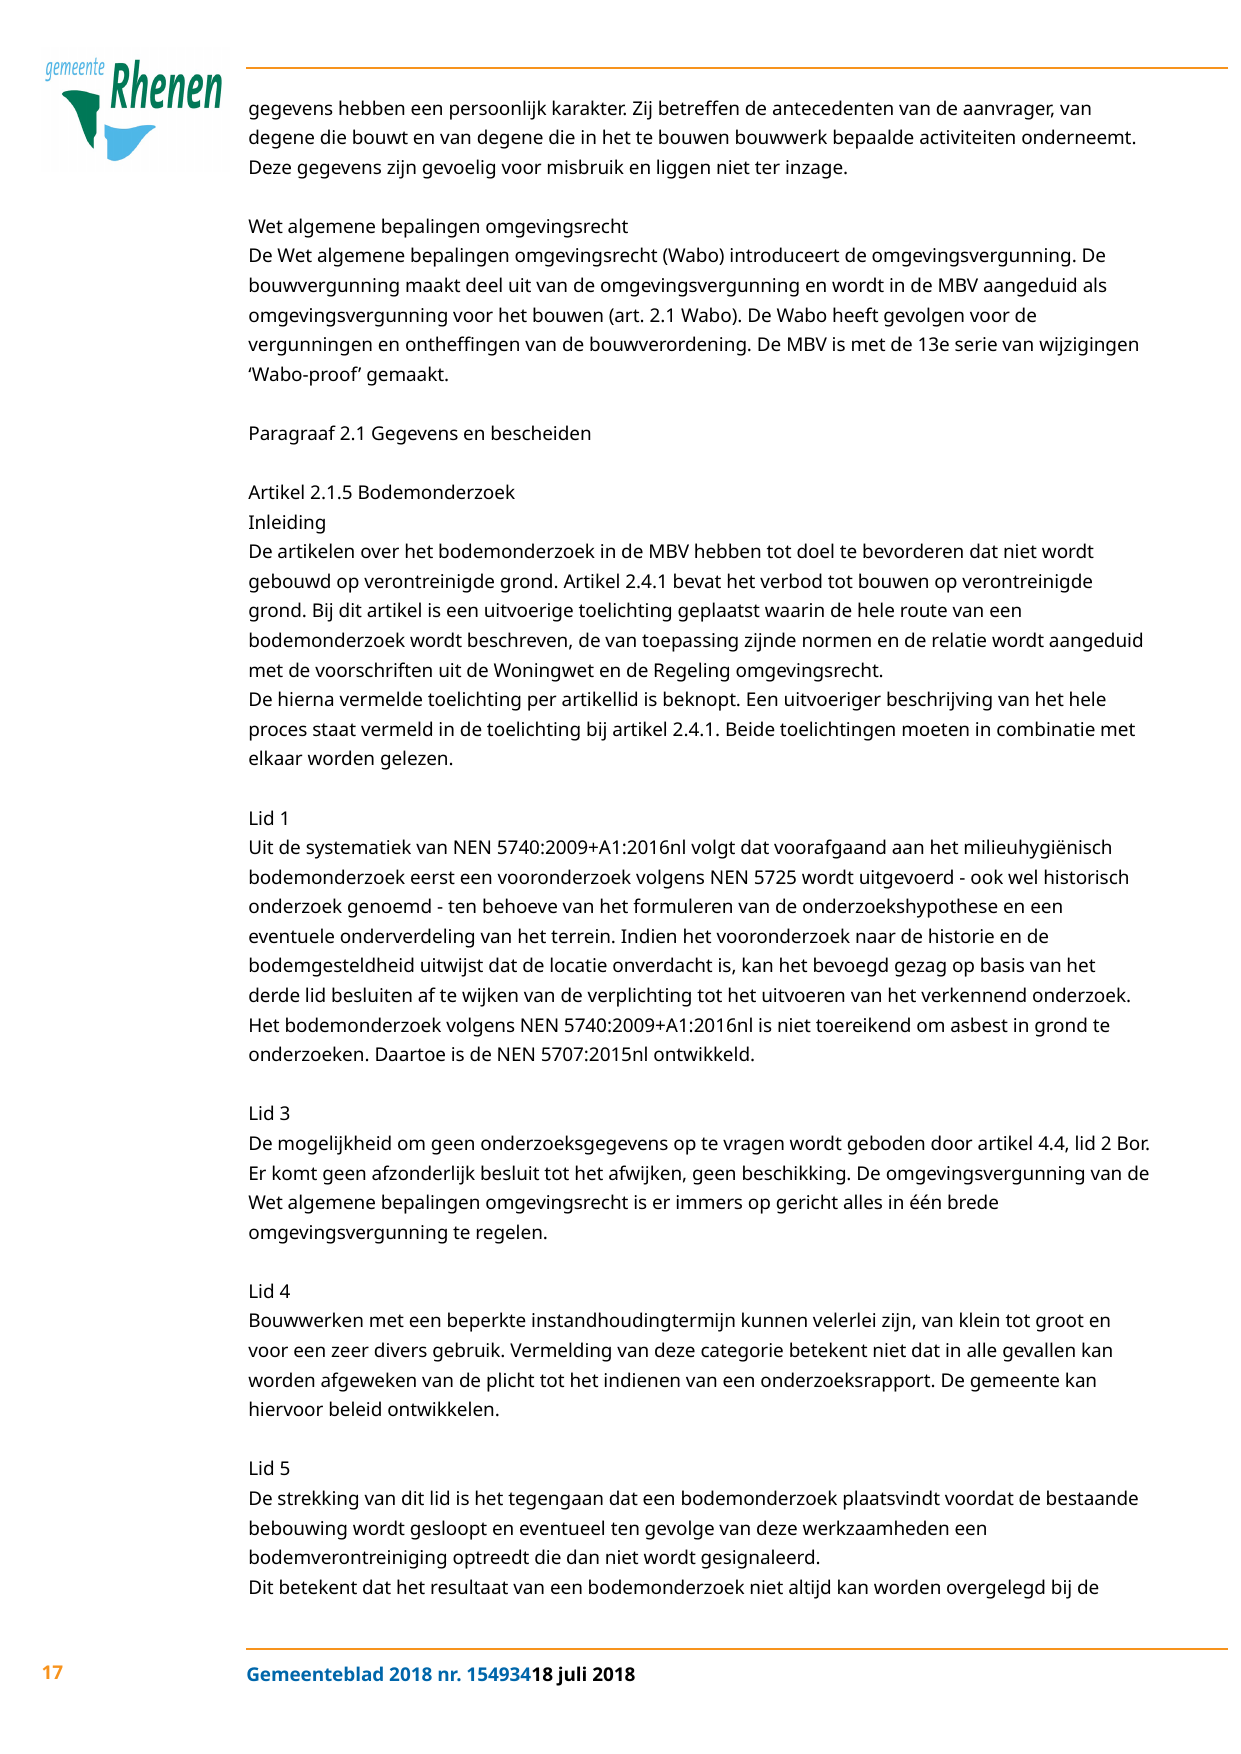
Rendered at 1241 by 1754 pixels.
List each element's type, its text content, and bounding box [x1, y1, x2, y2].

text Bouwwerken met een beperkte instandhoudingtermijn kunnen velerlei zijn, van klein tot groot en voor een zeer divers gebruik. Vermelding van deze categorie betekent niet dat in alle gevallen kan worden afgeweken van de plicht tot het indienen van een onderzoeksrapport. De gemeente kan hiervoor beleid ontwikkelen. [248, 1308, 1152, 1422]
text De mogelijkheid om geen onderzoeksgegevens op te vragen wordt geboden door artikel 4.4, lid 2 Bor. Er komt geen afzonderlijk besluit tot het afwijken, geen beschikking. De omgevingsvergunning van de Wet algemene bepalingen omgevingsrecht is er immers op gericht alles in één brede omgevingsvergunning te regelen. [248, 1130, 1152, 1245]
text Paragraaf 2.1 Gegevens en bescheiden [248, 420, 1152, 446]
picture [41, 47, 231, 172]
text Uit de systematiek van NEN 5740:2009+A1:2016nl volgt dat voorafgaand aan het milieuhygiënisch bodemonderzoek eerst een vooronderzoek volgens NEN 5725 wordt uitgevoerd - ook wel historisch onderzoek genoemd - ten behoeve van het formuleren van de onderzoekshypothese en een eventuele onderverdeling van het terrein. Indien het vooronderzoek naar de historie en de bodemgesteldheid uitwijst dat de locatie onverdacht is, kan het bevoegd gezag op basis van het derde lid besluiten af te wijken van de verplichting tot het uitvoeren van het verkennend onderzoek. Het bodemonderzoek volgens NEN 5740:2009+A1:2016nl is niet toereikend om asbest in grond te onderzoeken. Daartoe is de NEN 5707:2015nl ontwikkeld. [248, 834, 1152, 1067]
text Dit betekent dat het resultaat van een bodemonderzoek niet altijd kan worden overgelegd bij de [248, 1574, 1152, 1600]
text Artikel 2.1.5 Bodemonderzoek [248, 479, 1152, 505]
text De hierna vermelde toelichting per artikellid is beknopt. Een uitvoeriger beschrijving van het hele proces staat vermeld in de toelichting bij artikel 2.4.1. Beide toelichtingen moeten in combinatie met elkaar worden gelezen. [248, 686, 1152, 771]
text gegevens hebben een persoonlijk karakter. Zij betreffen de antecedenten van de aanvrager, van degene die bouwt en van degene die in het te bouwen bouwwerk bepaalde activiteiten onderneemt. Deze gegevens zijn gevoelig voor misbruik en liggen niet ter inzage. [248, 95, 1152, 180]
text De strekking van dit lid is het tegengaan dat een bodemonderzoek plaatsvindt voordat de bestaande bebouwing wordt gesloopt en eventueel ten gevolge van deze werkzaamheden een bodemverontreiniging optreedt die dan niet wordt gesignaleerd. [248, 1485, 1152, 1570]
text Inleiding [248, 509, 1152, 535]
text Lid 5 [248, 1456, 1152, 1481]
text Wet algemene bepalingen omgevingsrecht [248, 213, 1152, 239]
text Lid 3 [248, 1101, 1152, 1126]
text Lid 1 [248, 805, 1152, 831]
text De Wet algemene bepalingen omgevingsrecht (Wabo) introduceert de omgevingsvergunning. De bouwvergunning maakt deel uit van de omgevingsvergunning en wordt in de MBV aangeduid als omgevingsvergunning voor het bouwen (art. 2.1 Wabo). De Wabo heeft gevolgen voor de vergunningen en ontheffingen van de bouwverordening. De MBV is met de 13e serie van wijzigingen ‘Wabo-proof’ gemaakt. [248, 243, 1152, 387]
text De artikelen over het bodemonderzoek in de MBV hebben tot doel te bevorderen dat niet wordt gebouwd op verontreinigde grond. Artikel 2.4.1 bevat het verbod tot bouwen op verontreinigde grond. Bij dit artikel is een uitvoerige toelichting geplaatst waarin de hele route van een bodemonderzoek wordt beschreven, de van toepassing zijnde normen en de relatie wordt aangeduid met de voorschriften uit de Woningwet en de Regeling omgevingsrecht. [248, 538, 1152, 683]
text Lid 4 [248, 1278, 1152, 1304]
